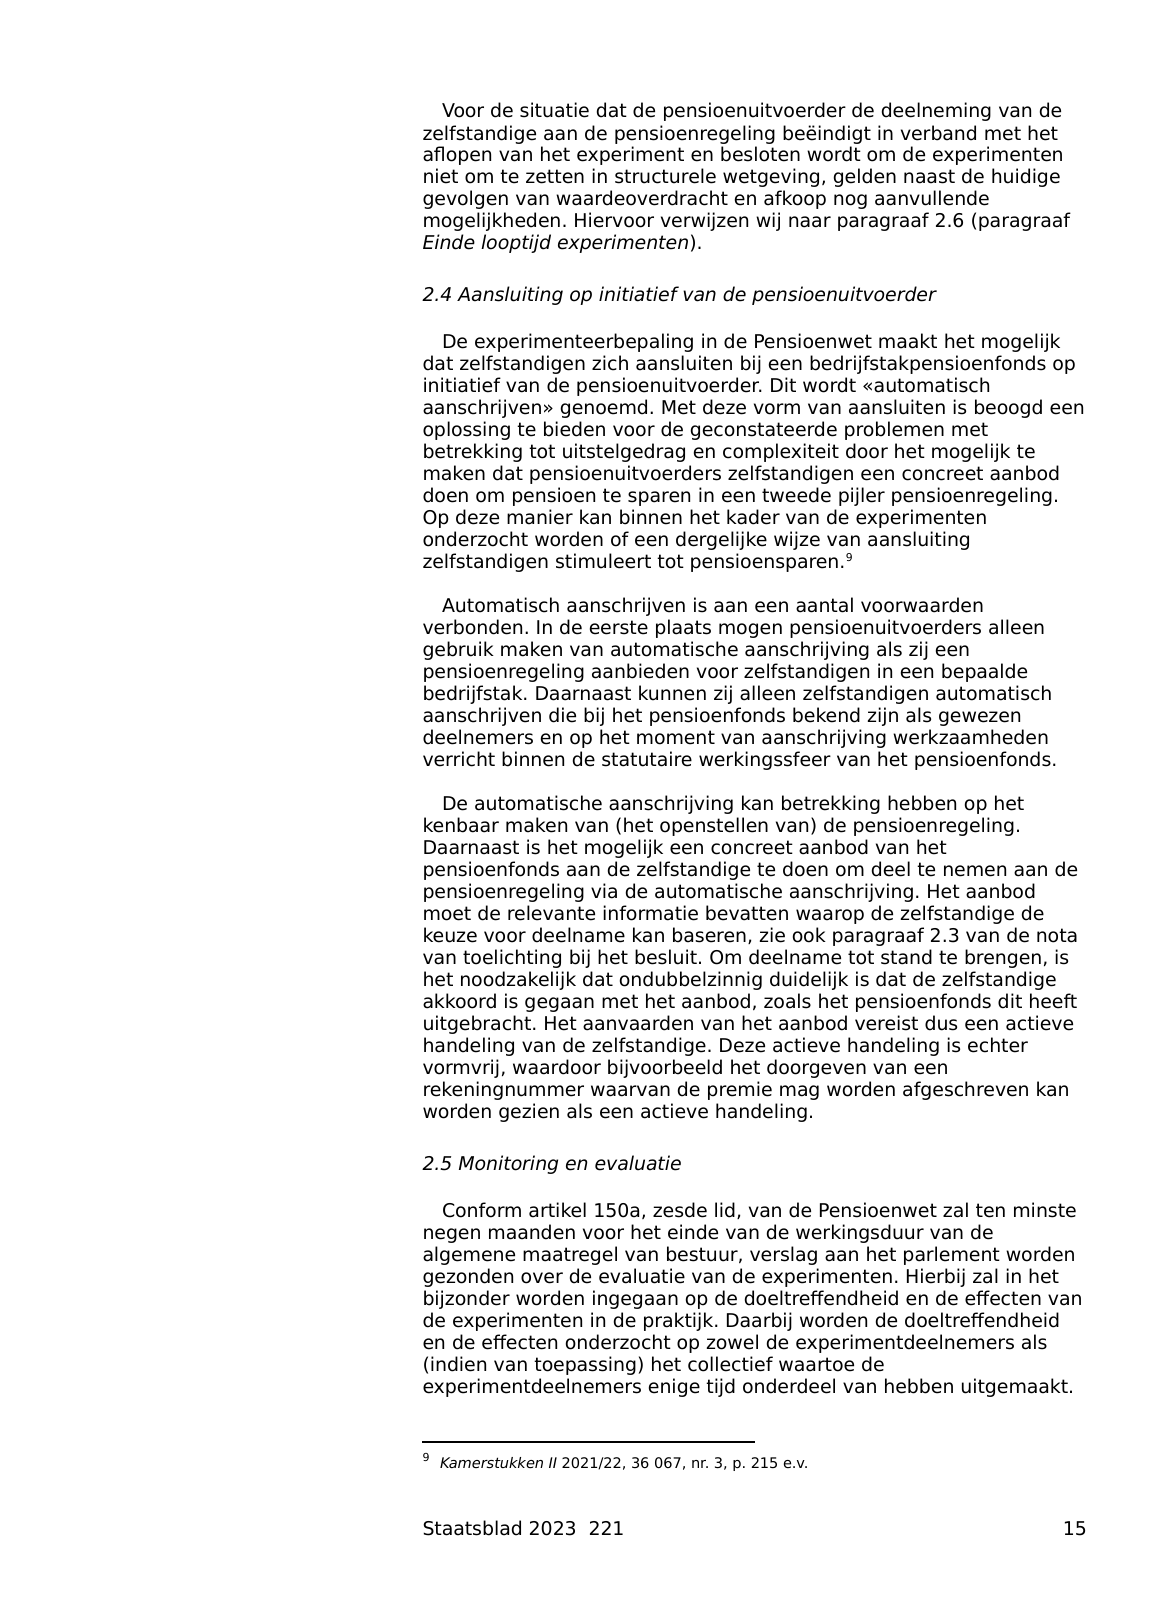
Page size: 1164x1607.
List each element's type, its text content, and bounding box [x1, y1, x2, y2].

subtitle 2.4 Aansluiting op initiatief van de pensioenuitvoerder [422, 284, 1087, 306]
text Conform artikel 150a, zesde lid, van de Pensioenwet zal ten minste negen maanden voor het einde van de werkingsduur van de algemene maatregel van bestuur, verslag aan het parlement worden gezonden over de evaluatie van de experimenten. Hierbij zal in het bijzonder worden ingegaan op de doeltreffendheid en de effecten van de experimenten in de praktijk. Daarbij worden de doeltreffendheid en de effecten onderzocht op zowel de experimentdeelnemers als (indien van toepassing) het collectief waartoe de experimentdeelnemers enige tijd onderdeel van hebben uitgemaakt. [422, 1200, 1087, 1398]
text Kamerstukken II 2021/22, 36 067, nr. 3, p. 215 e.v. [422, 1451, 1087, 1473]
subtitle 2.5 Monitoring en evaluatie [422, 1153, 1087, 1175]
text De automatische aanschrijving kan betrekking hebben op het kenbaar maken van (het openstellen van) de pensioenregeling. Daarnaast is het mogelijk een concreet aanbod van het pensioenfonds aan de zelfstandige te doen om deel te nemen aan de pensioenregeling via de automatische aanschrijving. Het aanbod moet de relevante informatie bevatten waarop de zelfstandige de keuze voor deelname kan baseren, zie ook paragraaf 2.3 van de nota van toelichting bij het besluit. Om deelname tot stand te brengen, is het noodzakelijk dat ondubbelzinnig duidelijk is dat de zelfstandige akkoord is gegaan met het aanbod, zoals het pensioenfonds dit heeft uitgebracht. Het aanvaarden van het aanbod vereist dus een actieve handeling van de zelfstandige. Deze actieve handeling is echter vormvrij, waardoor bijvoorbeeld het doorgeven van een rekeningnummer waarvan de premie mag worden afgeschreven kan worden gezien als een actieve handeling. [422, 793, 1087, 1123]
text Voor de situatie dat de pensioenuitvoerder de deelneming van de zelfstandige aan de pensioenregeling beëindigt in verband met het aflopen van het experiment en besloten wordt om de experimenten niet om te zetten in structurele wetgeving, gelden naast de huidige gevolgen van waardeoverdracht en afkoop nog aanvullende mogelijkheden. Hiervoor verwijzen wij naar paragraaf 2.6 (paragraaf Einde looptijd experimenten). [422, 100, 1087, 254]
text Automatisch aanschrijven is aan een aantal voorwaarden verbonden. In de eerste plaats mogen pensioenuitvoerders alleen gebruik maken van automatische aanschrijving als zij een pensioenregeling aanbieden voor zelfstandigen in een bepaalde bedrijfstak. Daarnaast kunnen zij alleen zelfstandigen automatisch aanschrijven die bij het pensioenfonds bekend zijn als gewezen deelnemers en op het moment van aanschrijving werkzaamheden verricht binnen de statutaire werkingssfeer van het pensioenfonds. [422, 595, 1087, 771]
text De experimenteerbepaling in de Pensioenwet maakt het mogelijk dat zelfstandigen zich aansluiten bij een bedrijfstakpensioenfonds op initiatief van de pensioenuitvoerder. Dit wordt «automatisch aanschrijven» genoemd. Met deze vorm van aansluiten is beoogd een oplossing te bieden voor de geconstateerde problemen met betrekking tot uitstelgedrag en complexiteit door het mogelijk te maken dat pensioenuitvoerders zelfstandigen een concreet aanbod doen om pensioen te sparen in een tweede pijler pensioenregeling. Op deze manier kan binnen het kader van de experimenten onderzocht worden of een dergelijke wijze van aansluiting zelfstandigen stimuleert tot pensioensparen. [422, 331, 1087, 573]
